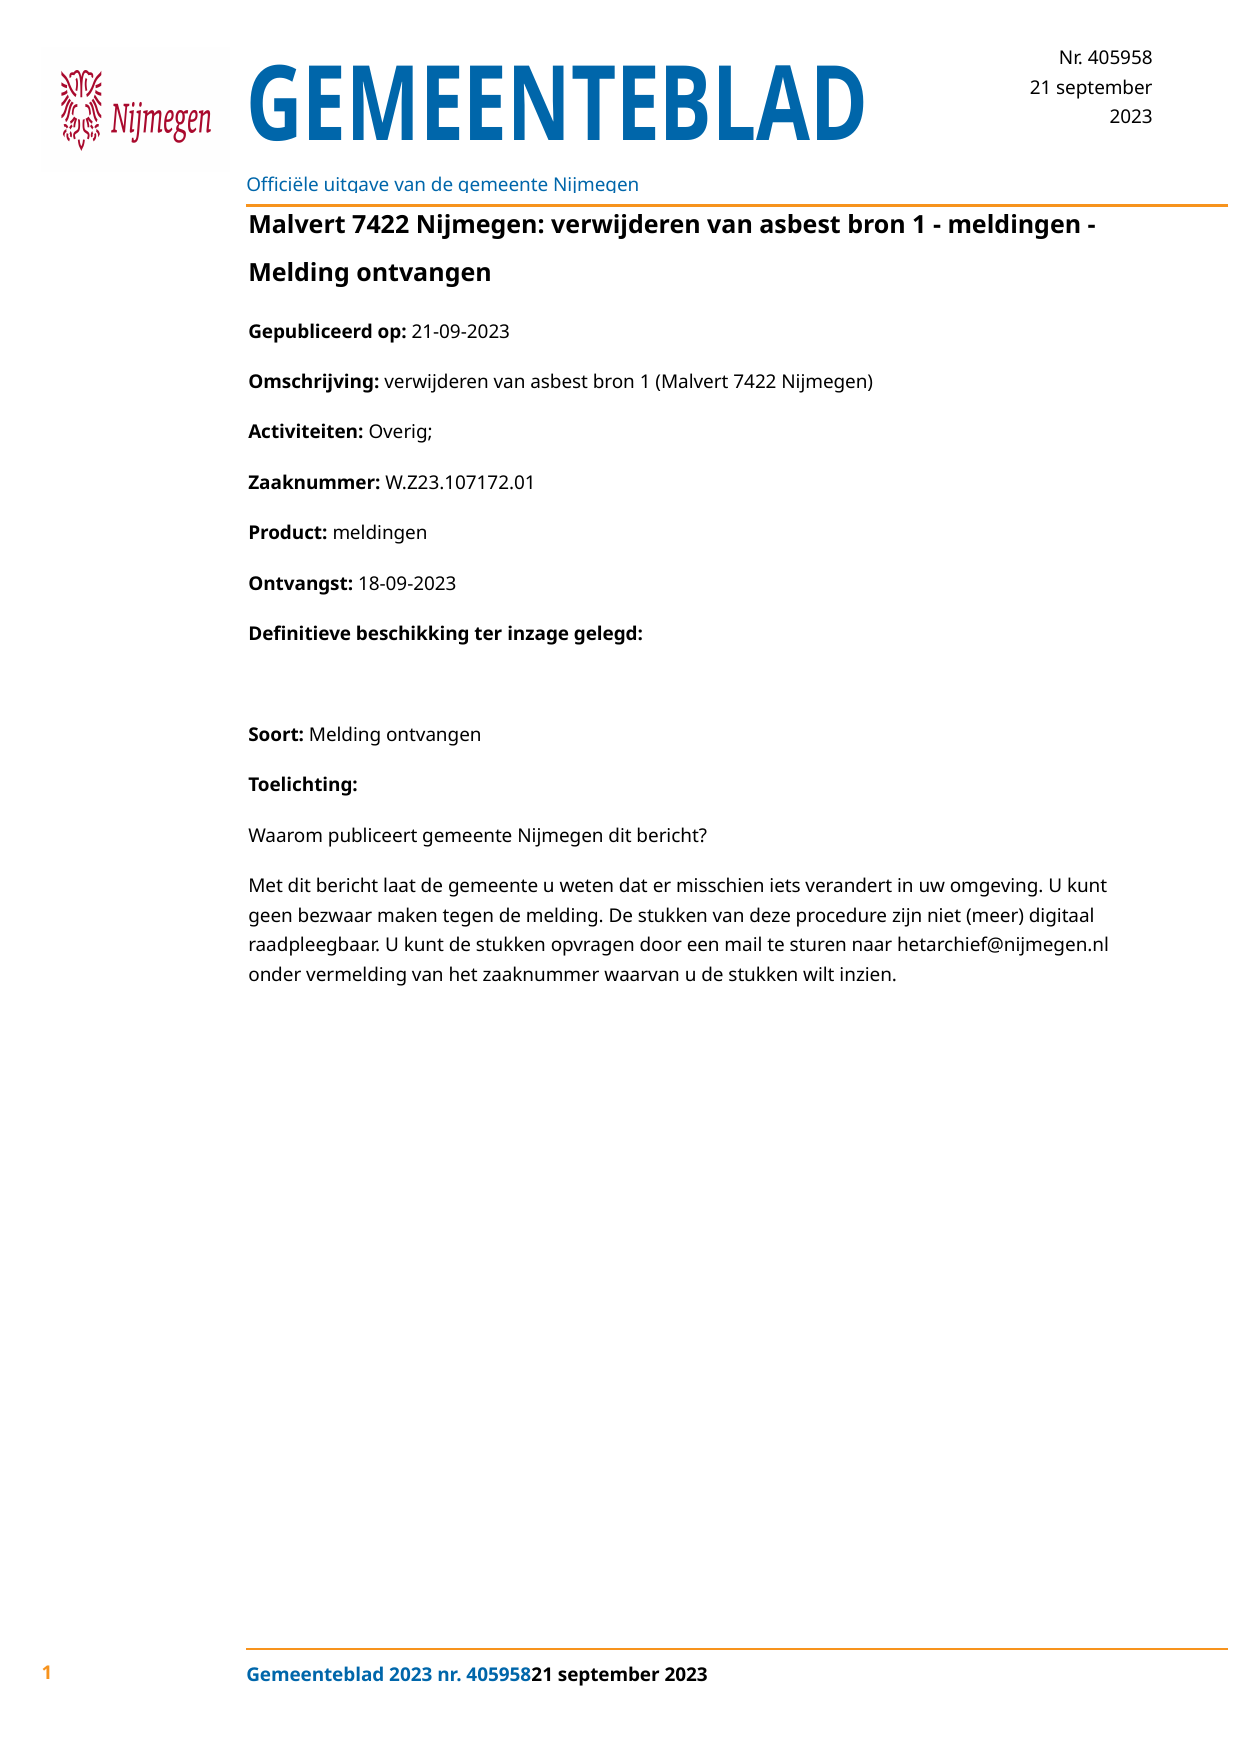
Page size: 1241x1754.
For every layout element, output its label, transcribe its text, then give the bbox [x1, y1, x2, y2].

text Gepubliceerd op: 21-09-2023 [248, 318, 1152, 344]
text Ontvangst: 18-09-2023 [248, 570, 1152, 596]
text Malvert 7422 Nijmegen: verwijderen van asbest bron 1 - meldingen - Melding ontvangen [248, 207, 1152, 288]
text Product: meldingen [248, 519, 1152, 545]
text Omschrijving: verwijderen van asbest bron 1 (Malvert 7422 Nijmegen) [248, 368, 1152, 394]
text Toelichting: [248, 772, 1152, 797]
text Zaaknummer: W.Z23.107172.01 [248, 469, 1152, 495]
text Waarom publiceert gemeente Nijmegen dit bericht? [248, 822, 1152, 848]
text Activiteiten: Overig; [248, 419, 1152, 444]
picture [41, 47, 231, 172]
text Met dit bericht laat de gemeente u weten dat er misschien iets verandert in uw omgeving. U kunt geen bezwaar maken tegen de melding. De stukken van deze procedure zijn niet (meer) digitaal raadpleegbaar. U kunt de stukken opvragen door een mail te sturen naar hetarchief@nijmegen.nl onder vermelding van het zaaknummer waarvan u de stukken wilt inzien. [248, 872, 1152, 987]
text Soort: Melding ontvangen [248, 721, 1152, 747]
text Definitieve beschikking ter inzage gelegd: [248, 620, 1152, 646]
